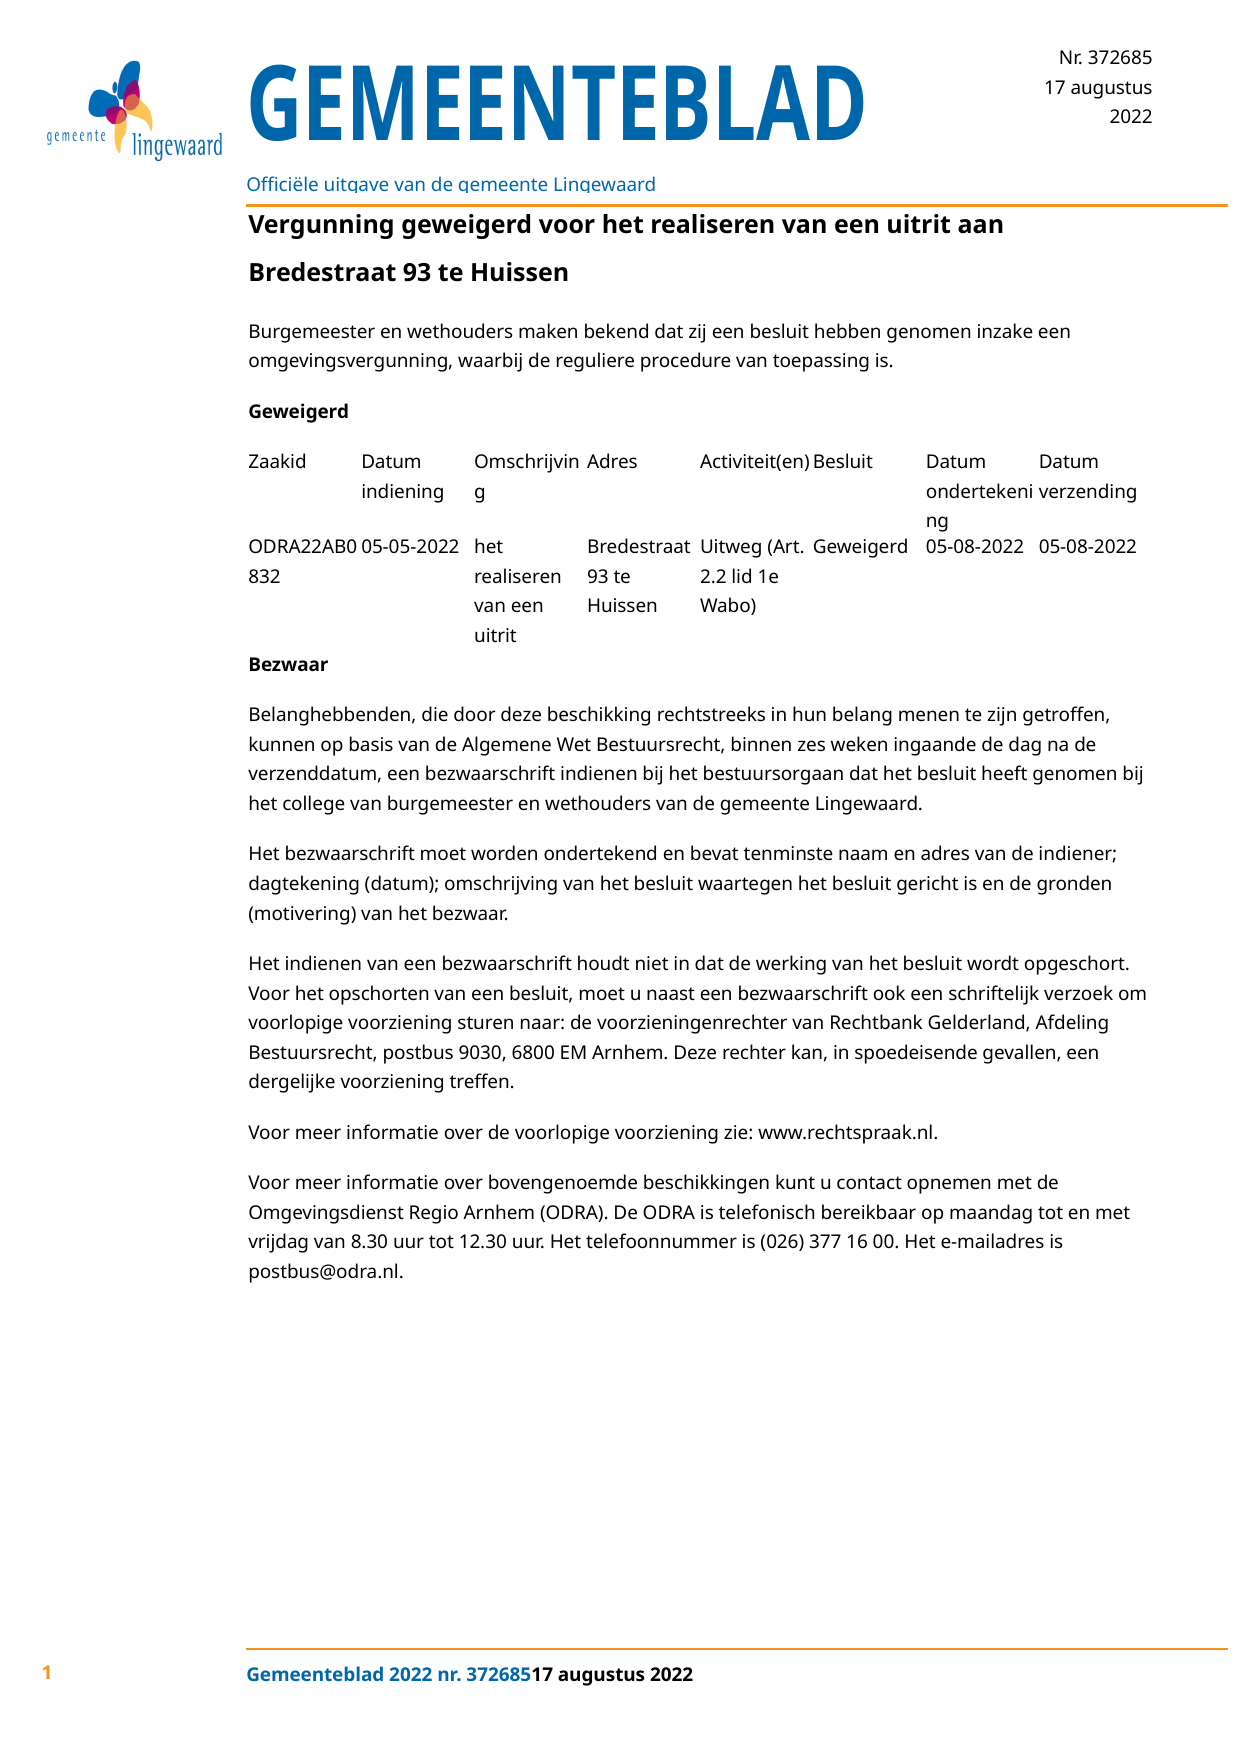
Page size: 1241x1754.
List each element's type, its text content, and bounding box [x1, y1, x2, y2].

table_cell 05-05-2022 [361, 533, 474, 648]
table_cell Uitweg (Art. 2.2 lid 1e Wabo) [700, 533, 813, 648]
text Voor meer informatie over de voorlopige voorziening zie: www.rechtspraak.nl. [248, 1119, 1152, 1145]
table_header Activiteit(en) [700, 449, 813, 533]
text Het bezwaarschrift moet worden ondertekend en bevat tenminste naam en adres van de indiener; dagtekening (datum); omschrijving van het besluit waartegen het besluit gericht is en de gronden (motivering) van het bezwaar. [248, 841, 1152, 926]
table_cell 05-08-2022 [926, 533, 1038, 648]
text Het indienen van een bezwaarschrift houdt niet in dat de werking van het besluit wordt opgeschort. Voor het opschorten van een besluit, moet u naast een bezwaarschrift ook een schriftelijk verzoek om voorlopige voorziening sturen naar: de voorzieningenrechter van Rechtbank Gelderland, Afdeling Bestuursrecht, postbus 9030, 6800 EM Arnhem. Deze rechter kan, in spoedeisende gevallen, een dergelijke voorziening treffen. [248, 950, 1152, 1094]
table_header Zaakid [248, 449, 361, 533]
table_cell Bredestraat 93 te Huissen [587, 533, 700, 648]
picture [41, 47, 231, 172]
text Vergunning geweigerd voor het realiseren van een uitrit aan Bredestraat 93 te Huissen [248, 207, 1152, 288]
table_header Omschrijving [474, 449, 587, 533]
table_cell het realiseren van een uitrit [474, 533, 587, 648]
table_header Adres [587, 449, 700, 533]
text Geweigerd [248, 398, 1152, 424]
table_cell ODRA22AB0832 [248, 533, 361, 648]
text Belanghebbenden, die door deze beschikking rechtstreeks in hun belang menen te zijn getroffen, kunnen op basis van de Algemene Wet Bestuursrecht, binnen zes weken ingaande de dag na de verzenddatum, een bezwaarschrift indienen bij het bestuursorgaan dat het besluit heeft genomen bij het college van burgemeester en wethouders van de gemeente Lingewaard. [248, 701, 1152, 816]
table_cell 05-08-2022 [1039, 533, 1152, 648]
text Burgemeester en wethouders maken bekend dat zij een besluit hebben genomen inzake een omgevingsvergunning, waarbij de reguliere procedure van toepassing is. [248, 318, 1152, 373]
table_header Datum verzending [1039, 449, 1152, 533]
text Voor meer informatie over bovengenoemde beschikkingen kunt u contact opnemen met de Omgevingsdienst Regio Arnhem (ODRA). De ODRA is telefonisch bereikbaar op maandag tot en met vrijdag van 8.30 uur tot 12.30 uur. Het telefoonnummer is (026) 377 16 00. Het e-mailadres is postbus@odra.nl. [248, 1169, 1152, 1284]
table_header Besluit [813, 449, 926, 533]
table_header Datum ondertekening [926, 449, 1038, 533]
text Bezwaar [248, 651, 1152, 677]
table_cell Geweigerd [813, 533, 926, 648]
table_header Datum indiening [361, 449, 474, 533]
